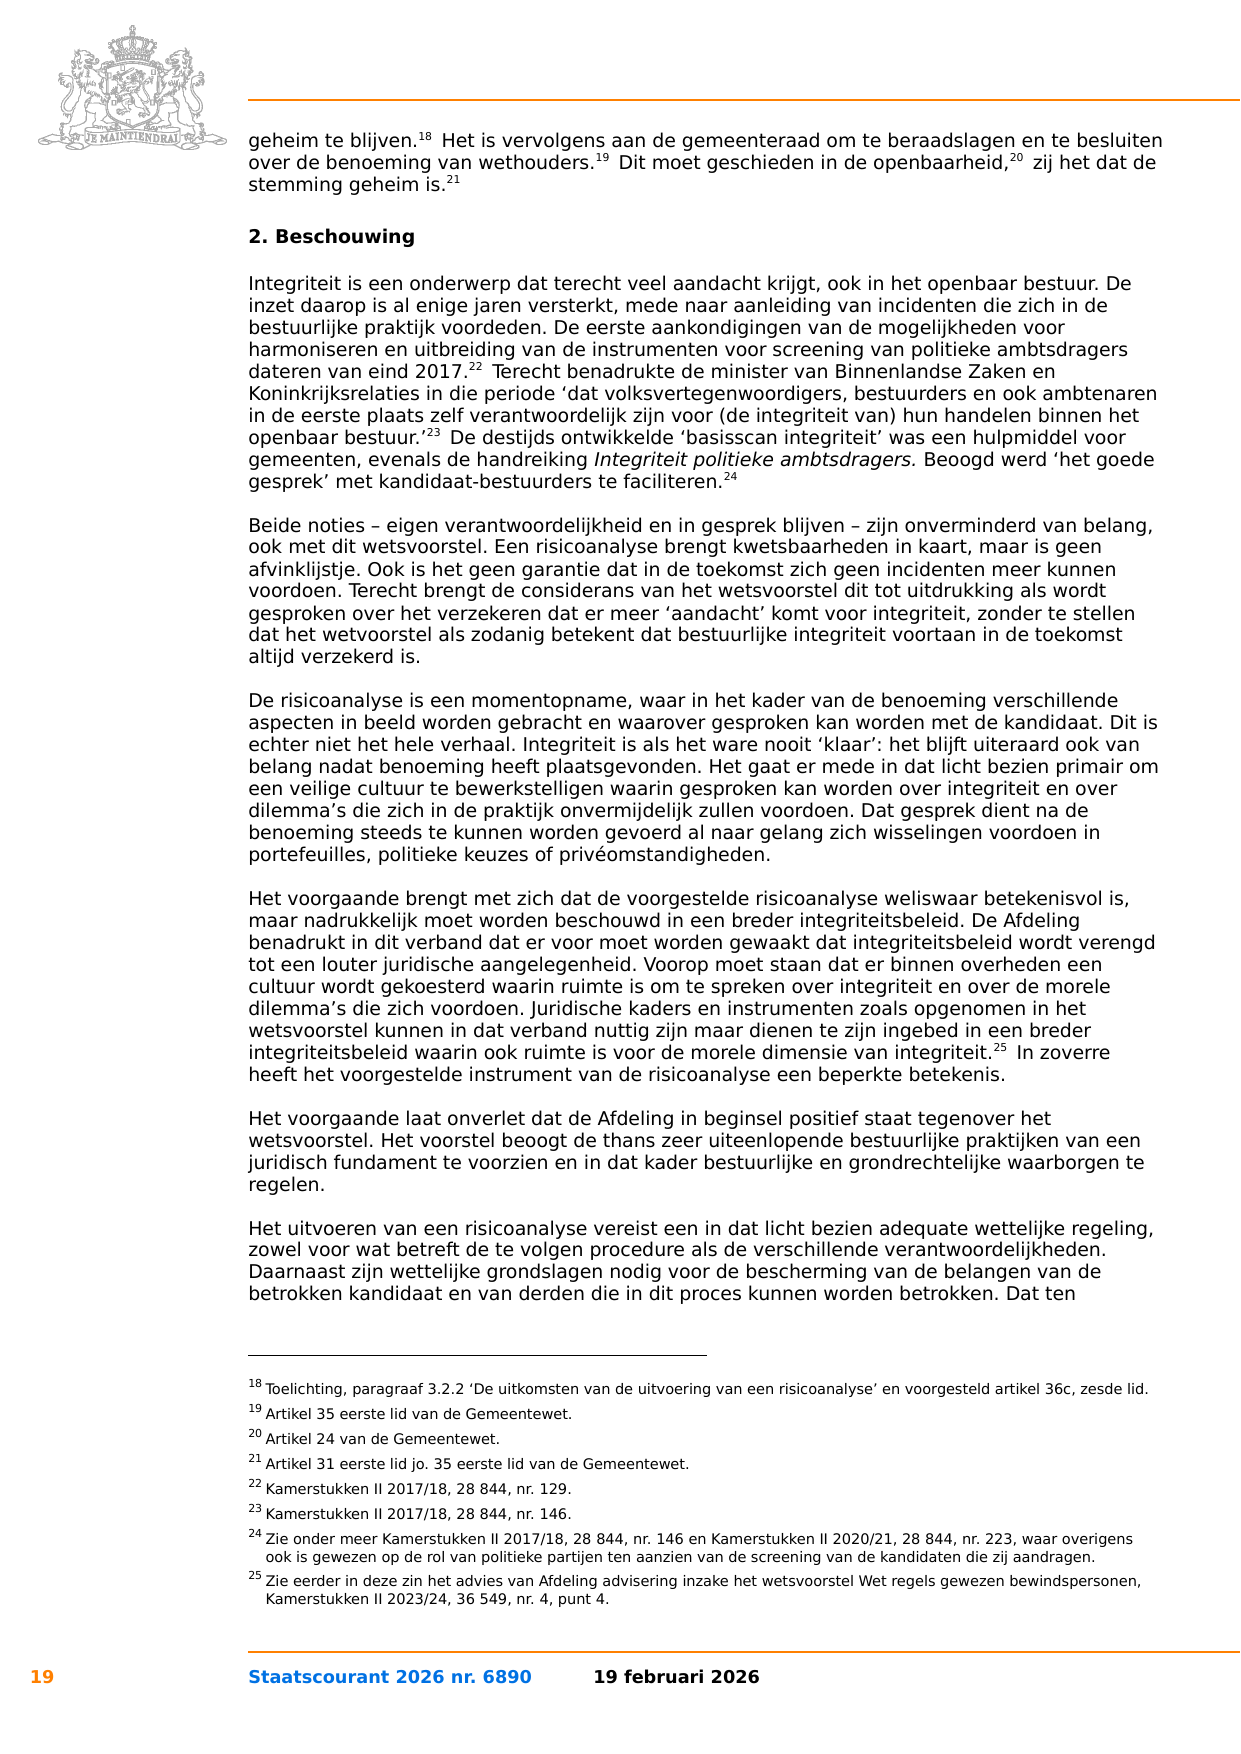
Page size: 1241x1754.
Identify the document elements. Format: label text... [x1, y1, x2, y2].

text Integriteit is een onderwerp dat terecht veel aandacht krijgt, ook in het openbaar bestuur. De inzet daarop is al enige jaren versterkt, mede naar aanleiding van incidenten die zich in de bestuurlijke praktijk voordeden. De eerste aankondigingen van de mogelijkheden voor harmoniseren en uitbreiding van de instrumenten voor screening van politieke ambtsdragers dateren van eind 2017. Terecht benadrukte de minister van Binnenlandse Zaken en Koninkrijksrelaties in die periode ‘dat volksvertegenwoordigers, bestuurders en ook ambtenaren in de eerste plaats zelf verantwoordelijk zijn voor (de integriteit van) hun handelen binnen het openbaar bestuur.’ De destijds ontwikkelde ‘basisscan integriteit’ was een hulpmiddel voor gemeenten, evenals de handreiking Integriteit politieke ambtsdragers. Beoogd werd ‘het goede gesprek’ met kandidaat-bestuurders te faciliteren. [248, 273, 1163, 493]
text Beide noties – eigen verantwoordelijkheid en in gesprek blijven – zijn onverminderd van belang, ook met dit wetsvoorstel. Een risicoanalyse brengt kwetsbaarheden in kaart, maar is geen afvinklijstje. Ook is het geen garantie dat in de toekomst zich geen incidenten meer kunnen voordoen. Terecht brengt de considerans van het wetsvoorstel dit tot uitdrukking als wordt gesproken over het verzekeren dat er meer ‘aandacht’ komt voor integriteit, zonder te stellen dat het wetvoorstel als zodanig betekent dat bestuurlijke integriteit voortaan in de toekomst altijd verzekerd is. [248, 514, 1163, 668]
text Artikel 35 eerste lid van de Gemeentewet. [248, 1402, 1163, 1424]
subtitle 2. Beschouwing [248, 226, 1163, 248]
text Zie eerder in deze zin het advies van Afdeling advisering inzake het wetsvoorstel Wet regels gewezen bewindspersonen, Kamerstukken II 2023/24, 36 549, nr. 4, punt 4. [248, 1569, 1163, 1608]
text De risicoanalyse is een momentopname, waar in het kader van de benoeming verschillende aspecten in beeld worden gebracht en waarover gesproken kan worden met de kandidaat. Dit is echter niet het hele verhaal. Integriteit is als het ware nooit ‘klaar’: het blijft uiteraard ook van belang nadat benoeming heeft plaatsgevonden. Het gaat er mede in dat licht bezien primair om een veilige cultuur te bewerkstelligen waarin gesproken kan worden over integriteit en over dilemma’s die zich in de praktijk onvermijdelijk zullen voordoen. Dat gesprek dient na de benoeming steeds te kunnen worden gevoerd al naar gelang zich wisselingen voordoen in portefeuilles, politieke keuzes of privéomstandigheden. [248, 690, 1163, 866]
text Het voorgaande laat onverlet dat de Afdeling in beginsel positief staat tegenover het wetsvoorstel. Het voorstel beoogt de thans zeer uiteenlopende bestuurlijke praktijken van een juridisch fundament te voorzien en in dat kader bestuurlijke en grondrechtelijke waarborgen te regelen. [248, 1108, 1163, 1196]
text Artikel 24 van de Gemeentewet. [248, 1427, 1163, 1449]
text Artikel 31 eerste lid jo. 35 eerste lid van de Gemeentewet. [248, 1452, 1163, 1474]
text Toelichting, paragraaf 3.2.2 ‘De uitkomsten van de uitvoering van een risicoanalyse’ en voorgesteld artikel 36c, zesde lid. [248, 1377, 1163, 1399]
text Kamerstukken II 2017/18, 28 844, nr. 146. [248, 1502, 1163, 1524]
picture [38, 25, 227, 150]
text geheim te blijven. Het is vervolgens aan de gemeenteraad om te beraadslagen en te besluiten over de benoeming van wethouders. Dit moet geschieden in de openbaarheid, zij het dat de stemming geheim is. [248, 130, 1163, 196]
text Het voorgaande brengt met zich dat de voorgestelde risicoanalyse weliswaar betekenisvol is, maar nadrukkelijk moet worden beschouwd in een breder integriteitsbeleid. De Afdeling benadrukt in dit verband dat er voor moet worden gewaakt dat integriteitsbeleid wordt verengd tot een louter juridische aangelegenheid. Voorop moet staan dat er binnen overheden een cultuur wordt gekoesterd waarin ruimte is om te spreken over integriteit en over de morele dilemma’s die zich voordoen. Juridische kaders en instrumenten zoals opgenomen in het wetsvoorstel kunnen in dat verband nuttig zijn maar dienen te zijn ingebed in een breder integriteitsbeleid waarin ook ruimte is voor de morele dimensie van integriteit. In zoverre heeft het voorgestelde instrument van de risicoanalyse een beperkte betekenis. [248, 888, 1163, 1086]
text Zie onder meer Kamerstukken II 2017/18, 28 844, nr. 146 en Kamerstukken II 2020/21, 28 844, nr. 223, waar overigens ook is gewezen op de rol van politieke partijen ten aanzien van de screening van de kandidaten die zij aandragen. [248, 1527, 1163, 1566]
text Kamerstukken II 2017/18, 28 844, nr. 129. [248, 1477, 1163, 1499]
text Het uitvoeren van een risicoanalyse vereist een in dat licht bezien adequate wettelijke regeling, zowel voor wat betreft de te volgen procedure als de verschillende verantwoordelijkheden. Daarnaast zijn wettelijke grondslagen nodig voor de bescherming van de belangen van de betrokken kandidaat en van derden die in dit proces kunnen worden betrokken. Dat ten [248, 1217, 1163, 1305]
